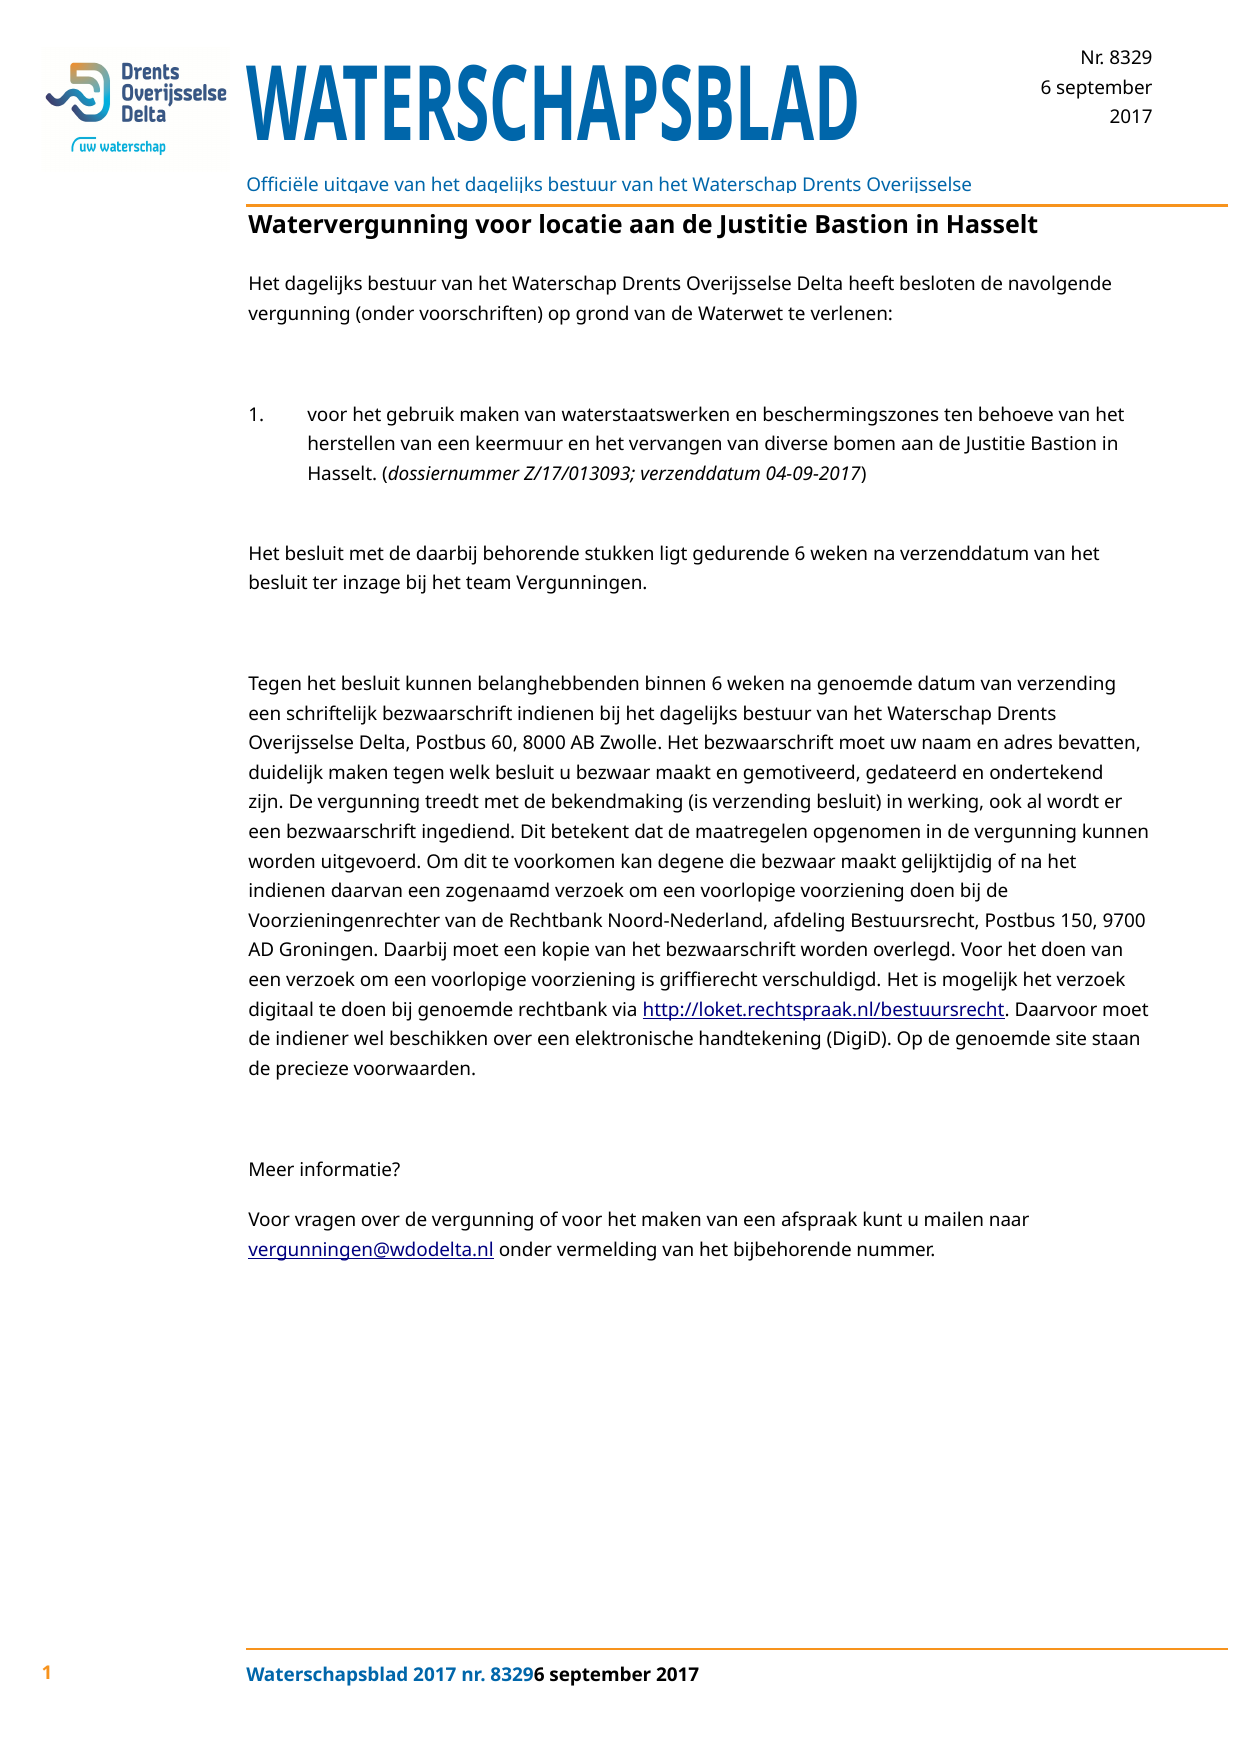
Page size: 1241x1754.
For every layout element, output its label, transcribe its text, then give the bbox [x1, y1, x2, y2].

text Voor vragen over de vergunning of voor het maken van een afspraak kunt u mailen naar vergunningen@wdodelta.nl onder vermelding van het bijbehorende nummer. [248, 1206, 1152, 1261]
text Tegen het besluit kunnen belanghebbenden binnen 6 weken na genoemde datum van verzending een schriftelijk bezwaarschrift indienen bij het dagelijks bestuur van het Waterschap Drents Overijsselse Delta, Postbus 60, 8000 AB Zwolle. Het bezwaarschrift moet uw naam en adres bevatten, duidelijk maken tegen welk besluit u bezwaar maakt en gemotiveerd, gedateerd en ondertekend zijn. De vergunning treedt met de bekendmaking (is verzending besluit) in werking, ook al wordt er een bezwaarschrift ingediend. Dit betekent dat de maatregelen opgenomen in de vergunning kunnen worden uitgevoerd. Om dit te voorkomen kan degene die bezwaar maakt gelijktijdig of na het indienen daarvan een zogenaamd verzoek om een voorlopige voorziening doen bij de Voorzieningenrechter van de Rechtbank Noord-Nederland, afdeling Bestuursrecht, Postbus 150, 9700 AD Groningen. Daarbij moet een kopie van het bezwaarschrift worden overlegd. Voor het doen van een verzoek om een voorlopige voorziening is griffierecht verschuldigd. Het is mogelijk het verzoek digitaal te doen bij genoemde rechtbank via http://loket.rechtspraak.nl/bestuursrecht. Daarvoor moet de indiener wel beschikken over een elektronische handtekening (DigiD). Op de genoemde site staan de precieze voorwaarden. [248, 670, 1152, 1081]
list voor het gebruik maken van waterstaatswerken en beschermingszones ten behoeve van het herstellen van een keermuur en het vervangen van diverse bomen aan de Justitie Bastion in Hasselt. (dossiernummer Z/17/013093; verzenddatum 04-09-2017) [248, 401, 1152, 486]
text Het besluit met de daarbij behorende stukken ligt gedurende 6 weken na verzenddatum van het besluit ter inzage bij het team Vergunningen. [248, 540, 1152, 595]
text Het dagelijks bestuur van het Waterschap Drents Overijsselse Delta heeft besloten de navolgende vergunning (onder voorschriften) op grond van de Waterwet te verlenen: [248, 270, 1152, 326]
text Watervergunning voor locatie aan de Justitie Bastion in Hasselt [248, 207, 1152, 241]
picture [41, 47, 231, 172]
text Meer informatie? [248, 1156, 1152, 1181]
